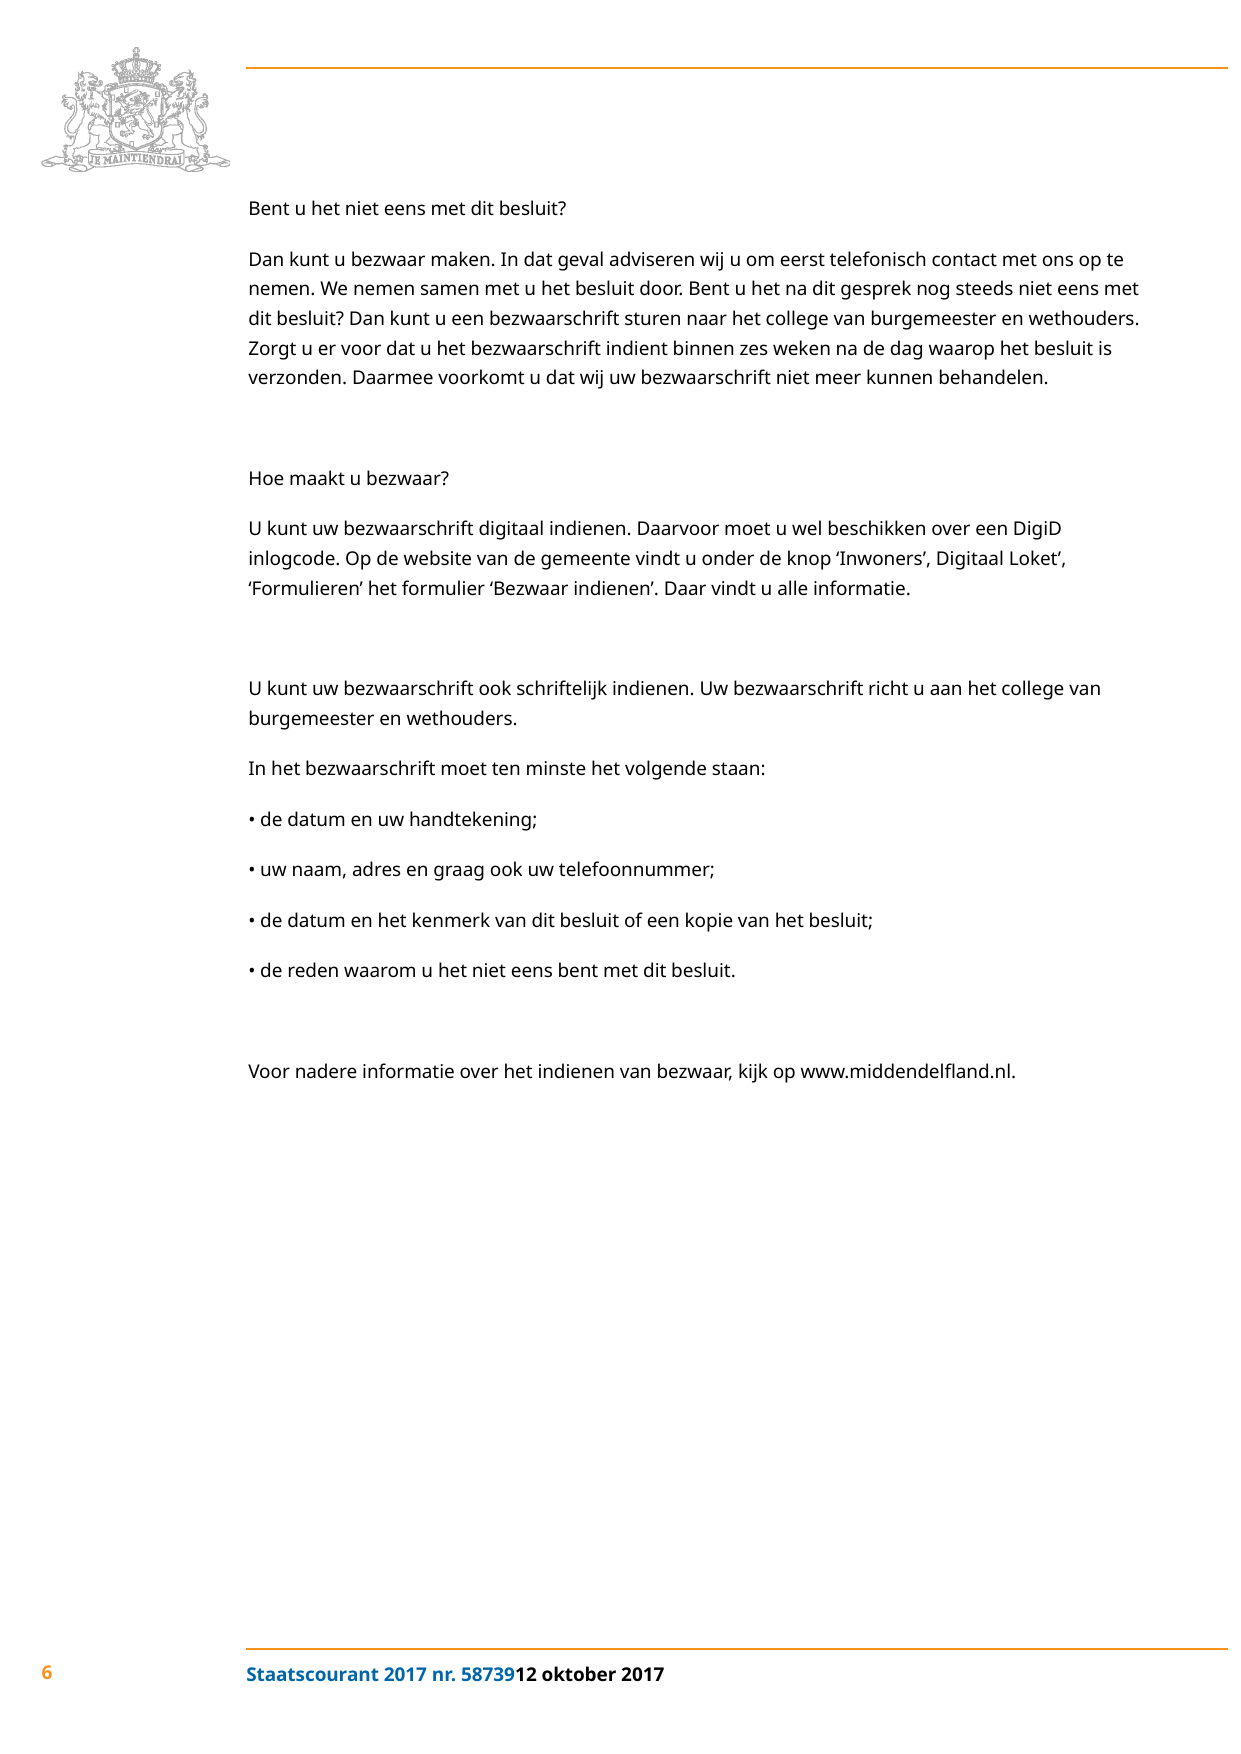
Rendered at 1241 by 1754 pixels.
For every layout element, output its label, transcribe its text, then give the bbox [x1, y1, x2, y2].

text Voor nadere informatie over het indienen van bezwaar, kijk op www.middendelfland.nl. [248, 1058, 1152, 1084]
picture [41, 47, 231, 172]
text Dan kunt u bezwaar maken. In dat geval adviseren wij u om eerst telefonisch contact met ons op te nemen. We nemen samen met u het besluit door. Bent u het na dit gesprek nog steeds niet eens met dit besluit? Dan kunt u een bezwaarschrift sturen naar het college van burgemeester en wethouders. Zorgt u er voor dat u het bezwaarschrift indient binnen zes weken na de dag waarop het besluit is verzonden. Daarmee voorkomt u dat wij uw bezwaarschrift niet meer kunnen behandelen. [248, 246, 1152, 390]
text • uw naam, adres en graag ook uw telefoonnummer; [248, 856, 1152, 882]
text • de datum en het kenmerk van dit besluit of een kopie van het besluit; [248, 907, 1152, 933]
text • de datum en uw handtekening; [248, 806, 1152, 832]
text • de reden waarom u het niet eens bent met dit besluit. [248, 957, 1152, 983]
text In het bezwaarschrift moet ten minste het volgende staan: [248, 756, 1152, 781]
text Bent u het niet eens met dit besluit? [248, 196, 1152, 221]
text U kunt uw bezwaarschrift ook schriftelijk indienen. Uw bezwaarschrift richt u aan het college van burgemeester en wethouders. [248, 676, 1152, 731]
text U kunt uw bezwaarschrift digitaal indienen. Daarvoor moet u wel beschikken over een DigiD inlogcode. Op de website van de gemeente vindt u onder de knop ‘Inwoners’, Digitaal Loket’, ‘Formulieren’ het formulier ‘Bezwaar indienen’. Daar vindt u alle informatie. [248, 516, 1152, 601]
text Hoe maakt u bezwaar? [248, 465, 1152, 491]
